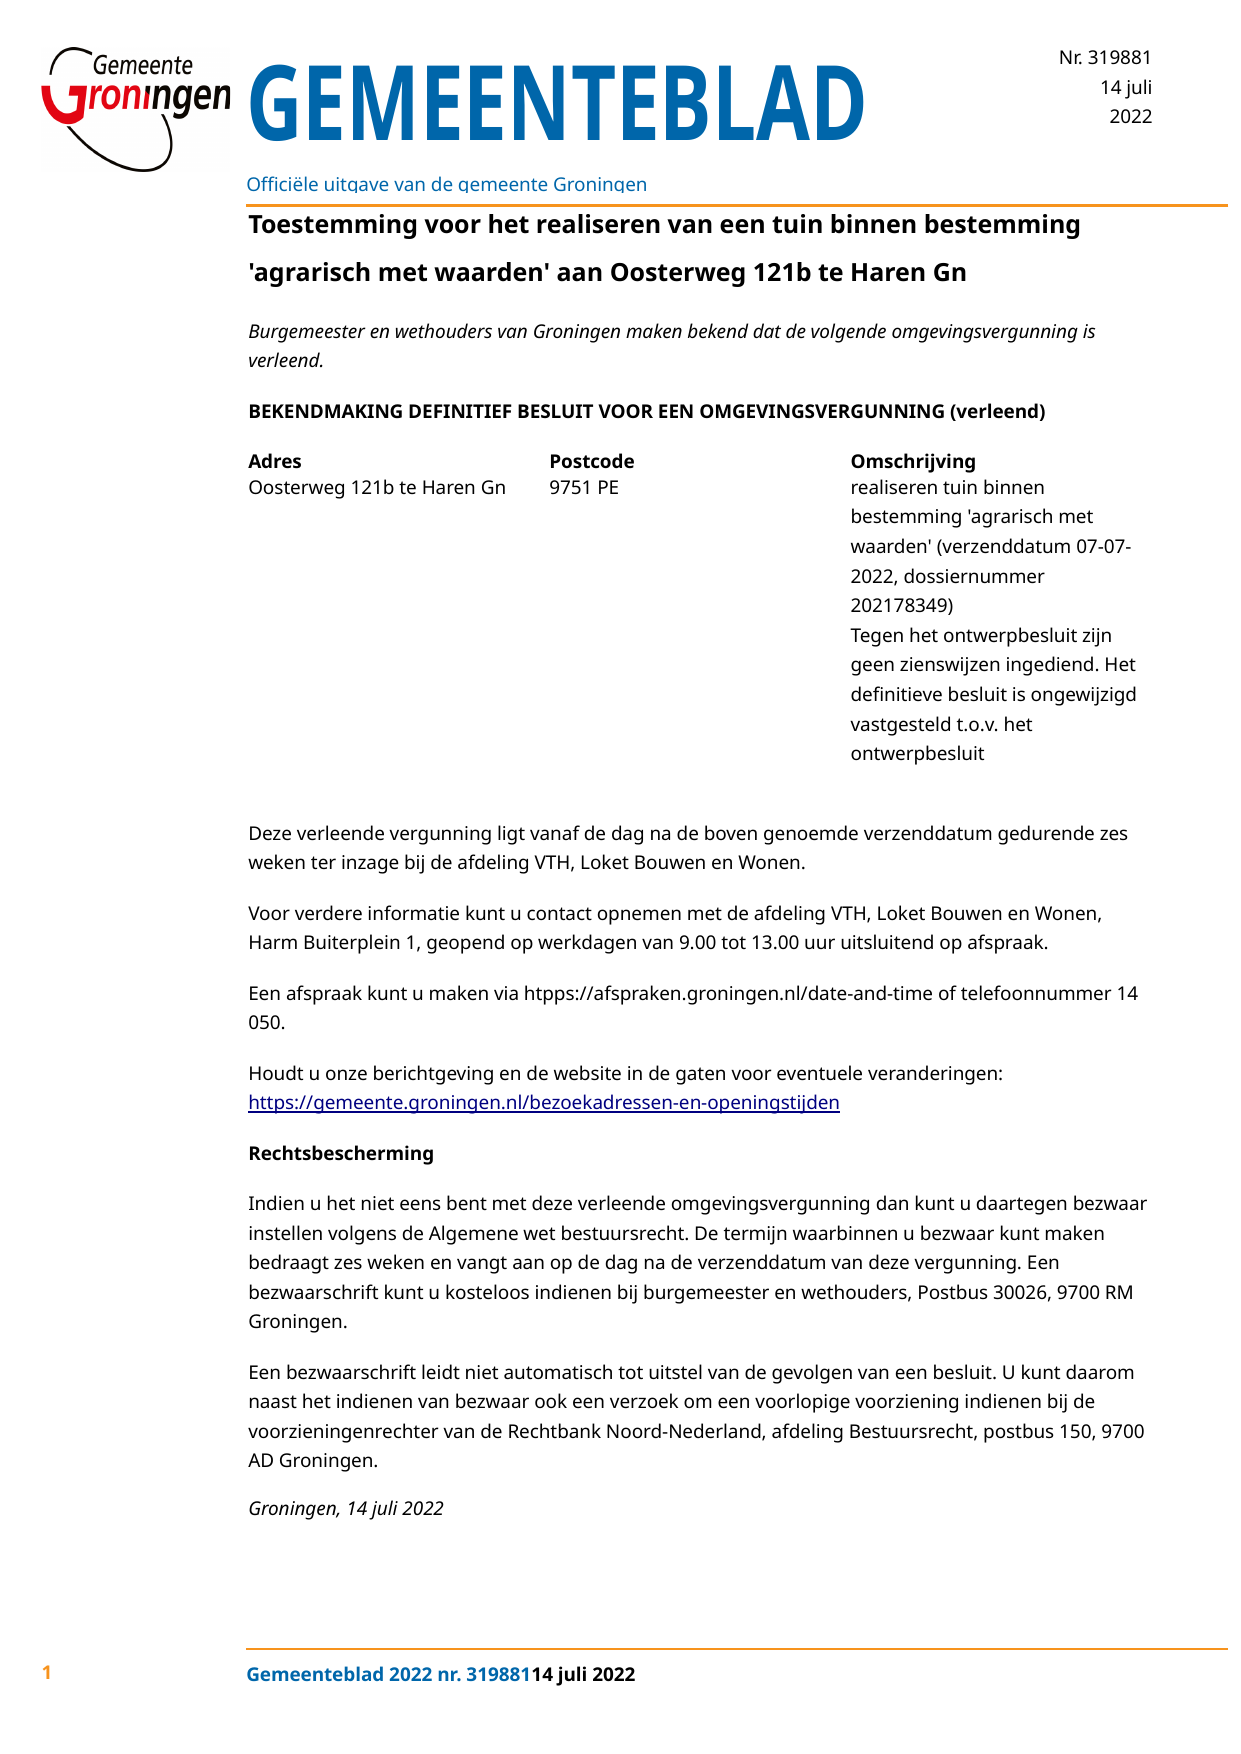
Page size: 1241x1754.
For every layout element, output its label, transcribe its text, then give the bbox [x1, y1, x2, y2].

picture [41, 47, 231, 172]
text Rechtsbescherming [248, 1140, 1152, 1166]
text BEKENDMAKING DEFINITIEF BESLUIT VOOR EEN OMGEVINGSVERGUNNING (verleend) [248, 398, 1152, 424]
text Indien u het niet eens bent met deze verleende omgevingsvergunning dan kunt u daartegen bezwaar instellen volgens de Algemene wet bestuursrecht. De termijn waarbinnen u bezwaar kunt maken bedraagt zes weken en vangt aan op de dag na de verzenddatum van deze vergunning. Een bezwaarschrift kunt u kosteloos indienen bij burgemeester en wethouders, Postbus 30026, 9700 RM Groningen. [248, 1190, 1152, 1334]
text Burgemeester en wethouders van Groningen maken bekend dat de volgende omgevingsvergunning is verleend. [248, 318, 1152, 373]
table_header Omschrijving [850, 449, 1152, 474]
table_cell realiseren tuin binnen bestemming 'agrarisch met waarden' (verzenddatum 07-07-2022, dossiernummer 202178349) Tegen het ontwerpbesluit zijn geen zienswijzen ingediend. Het definitieve besluit is ongewijzigd vastgesteld t.o.v. het ontwerpbesluit [850, 474, 1152, 766]
table_header Postcode [549, 449, 850, 474]
text Een afspraak kunt u maken via htpps://afspraken.groningen.nl/date-and-time of telefoonnummer 14 050. [248, 980, 1152, 1035]
table_cell Oosterweg 121b te Haren Gn [248, 474, 549, 766]
text Een bezwaarschrift leidt niet automatisch tot uitstel van de gevolgen van een besluit. U kunt daarom naast het indienen van bezwaar ook een verzoek om een voorlopige voorziening indienen bij de voorzieningenrechter van de Rechtbank Noord-Nederland, afdeling Bestuursrecht, postbus 150, 9700 AD Groningen. [248, 1359, 1152, 1473]
text Houdt u onze berichtgeving en de website in de gaten voor eventuele veranderingen: https://gemeente.groningen.nl/bezoekadressen-en-openingstijden [248, 1060, 1152, 1115]
text Voor verdere informatie kunt u contact opnemen met de afdeling VTH, Loket Bouwen en Wonen, Harm Buiterplein 1, geopend op werkdagen van 9.00 tot 13.00 uur uitsluitend op afspraak. [248, 900, 1152, 955]
text Groningen, 14 juli 2022 [248, 1496, 1152, 1521]
text Deze verleende vergunning ligt vanaf de dag na de boven genoemde verzenddatum gedurende zes weken ter inzage bij de afdeling VTH, Loket Bouwen en Wonen. [248, 820, 1152, 875]
table_header Adres [248, 449, 549, 474]
table_cell 9751 PE [549, 474, 850, 766]
text Toestemming voor het realiseren van een tuin binnen bestemming 'agrarisch met waarden' aan Oosterweg 121b te Haren Gn [248, 207, 1152, 288]
